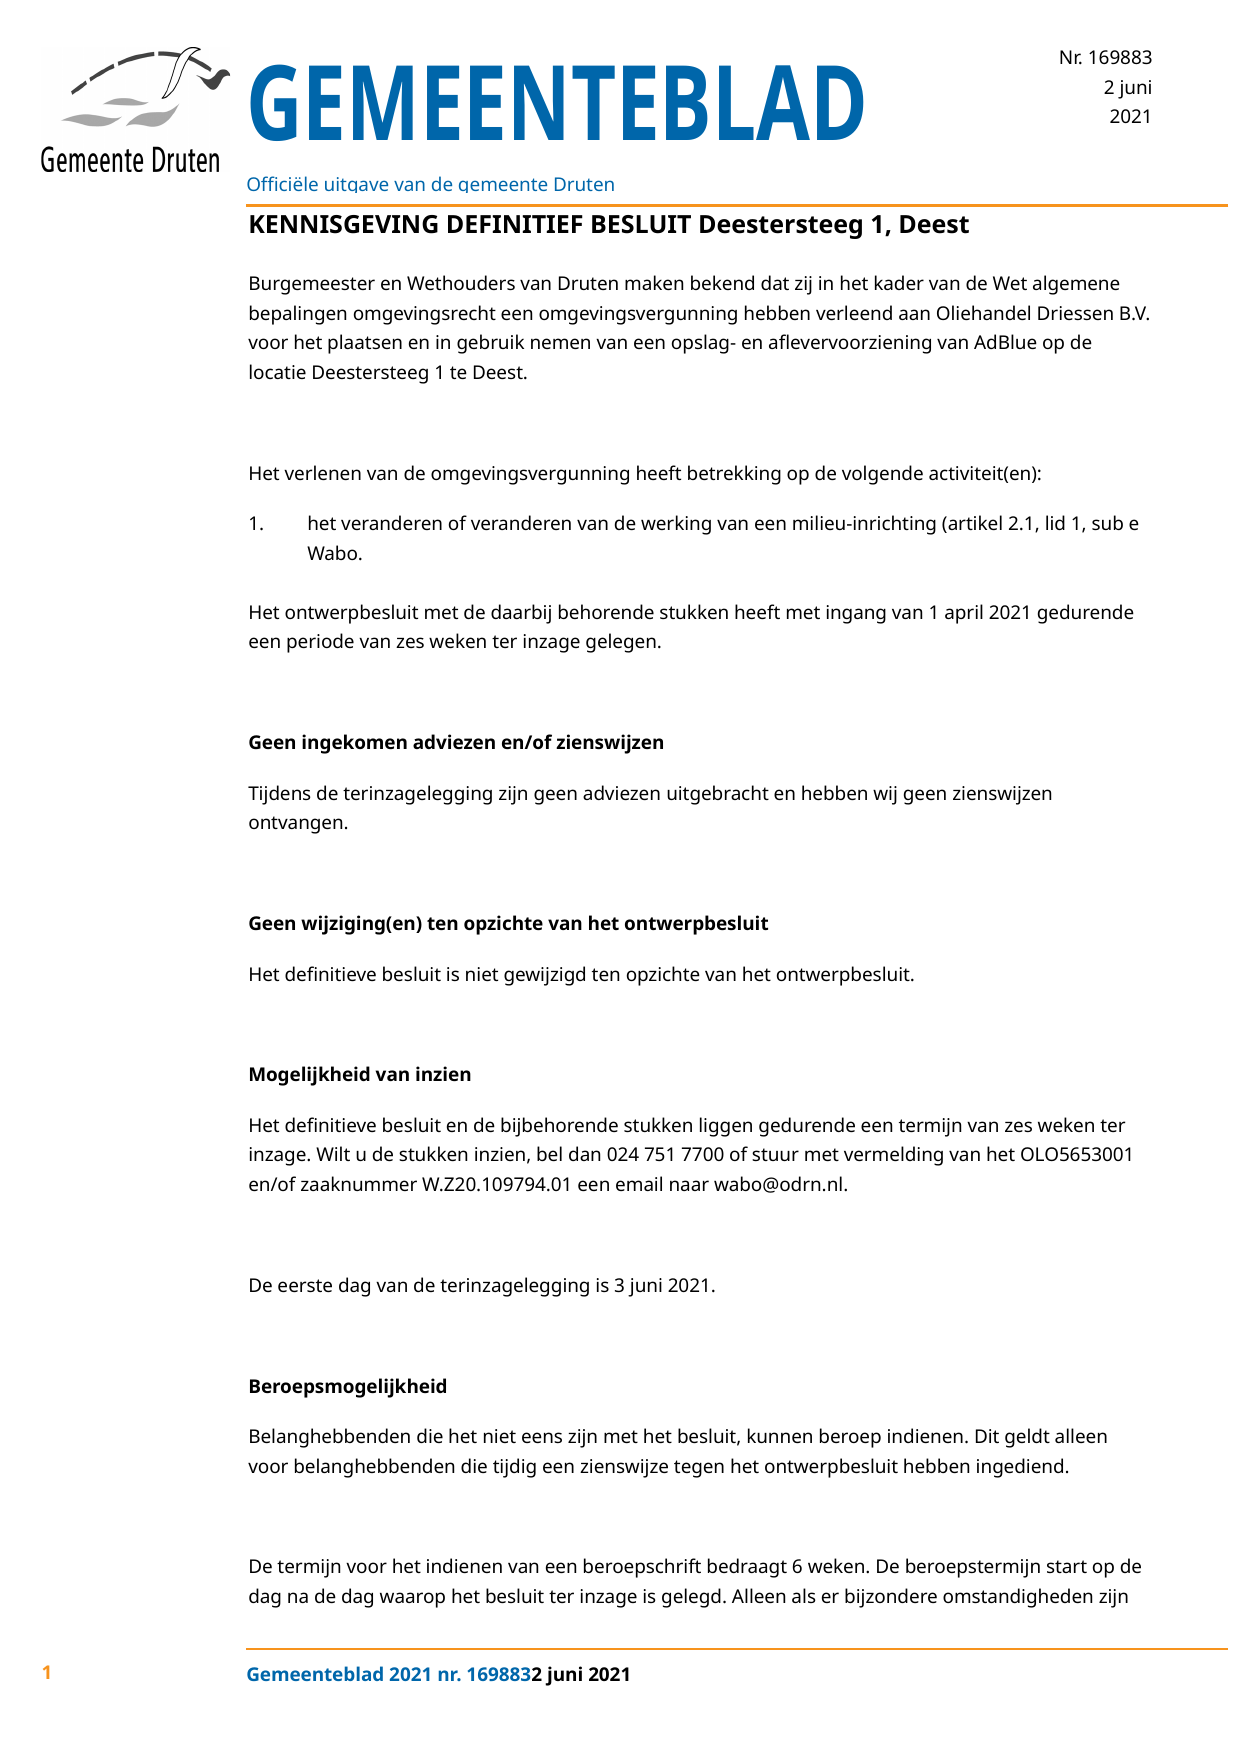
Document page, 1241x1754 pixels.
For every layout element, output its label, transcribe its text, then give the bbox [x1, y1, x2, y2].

picture [41, 47, 231, 172]
text Belanghebbenden die het niet eens zijn met het besluit, kunnen beroep indienen. Dit geldt alleen voor belanghebbenden die tijdig een zienswijze tegen het ontwerpbesluit hebben ingediend. [248, 1423, 1152, 1478]
text Geen ingekomen adviezen en/of zienswijzen [248, 729, 1152, 755]
text De termijn voor het indienen van een beroepschrift bedraagt 6 weken. De beroepstermijn start op de dag na de dag waarop het besluit ter inzage is gelegd. Alleen als er bijzondere omstandigheden zijn [248, 1554, 1152, 1609]
list het veranderen of veranderen van de werking van een milieu-inrichting (artikel 2.1, lid 1, sub e Wabo. [248, 510, 1152, 566]
text Burgemeester en Wethouders van Druten maken bekend dat zij in het kader van de Wet algemene bepalingen omgevingsrecht een omgevingsvergunning hebben verleend aan Oliehandel Driessen B.V. voor het plaatsen en in gebruik nemen van een opslag- en aflevervoorziening van AdBlue op de locatie Deestersteeg 1 te Deest. [248, 270, 1152, 385]
text Geen wijziging(en) ten opzichte van het ontwerpbesluit [248, 910, 1152, 936]
text De eerste dag van de terinzagelegging is 3 juni 2021. [248, 1272, 1152, 1298]
text KENNISGEVING DEFINITIEF BESLUIT Deestersteeg 1, Deest [248, 207, 1152, 241]
text Het ontwerpbesluit met de daarbij behorende stukken heeft met ingang van 1 april 2021 gedurende een periode van zes weken ter inzage gelegen. [248, 599, 1152, 654]
text Mogelijkheid van inzien [248, 1062, 1152, 1087]
text Het definitieve besluit is niet gewijzigd ten opzichte van het ontwerpbesluit. [248, 961, 1152, 986]
text Het verlenen van de omgevingsvergunning heeft betrekking op de volgende activiteit(en): [248, 460, 1152, 486]
text Tijdens de terinzagelegging zijn geen adviezen uitgebracht en hebben wij geen zienswijzen ontvangen. [248, 780, 1152, 835]
text Beroepsmogelijkheid [248, 1373, 1152, 1398]
text Het definitieve besluit en de bijbehorende stukken liggen gedurende een termijn van zes weken ter inzage. Wilt u de stukken inzien, bel dan 024 751 7700 of stuur met vermelding van het OLO5653001 en/of zaaknummer W.Z20.109794.01 een email naar wabo@odrn.nl. [248, 1112, 1152, 1197]
